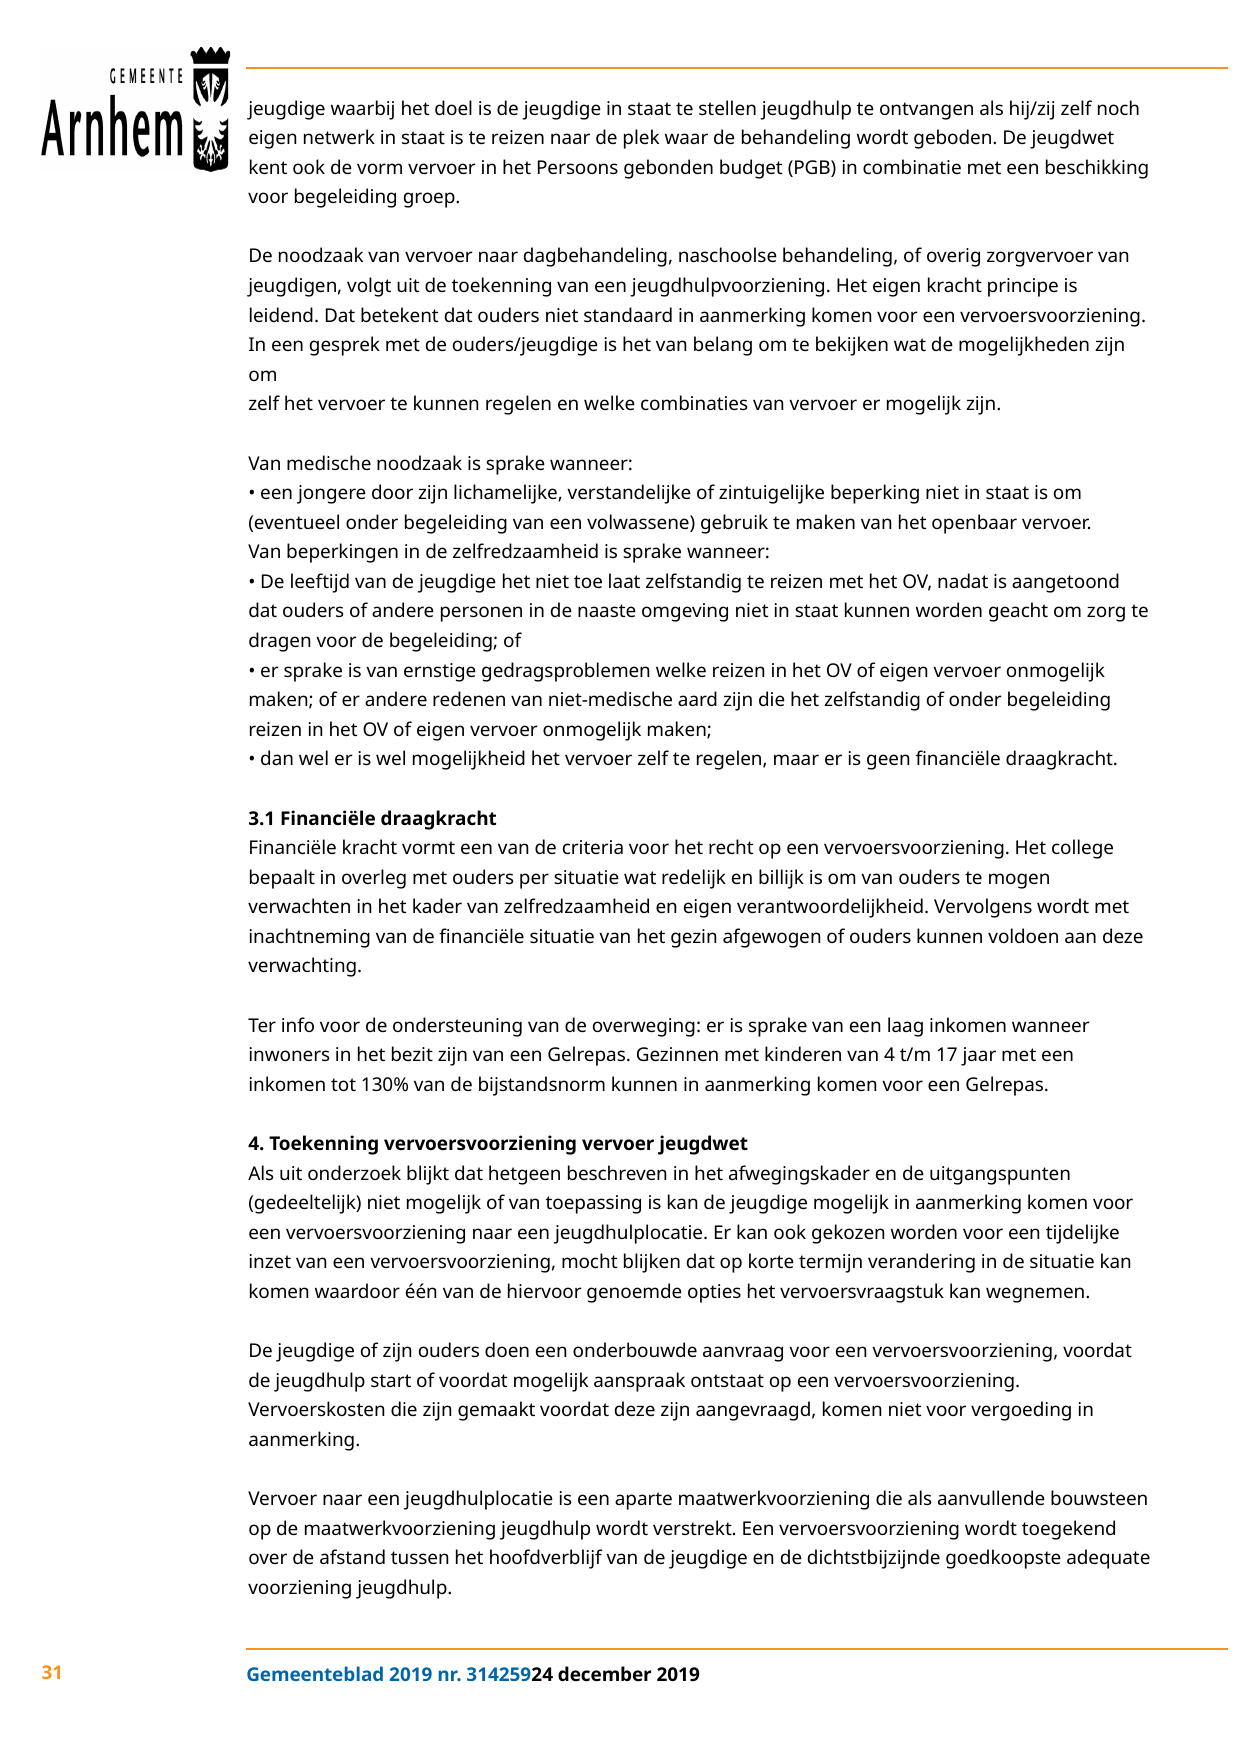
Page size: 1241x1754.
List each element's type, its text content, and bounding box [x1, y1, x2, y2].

text Vervoer naar een jeugdhulplocatie is een aparte maatwerkvoorziening die als aanvullende bouwsteen op de maatwerkvoorziening jeugdhulp wordt verstrekt. Een vervoersvoorziening wordt toegekend over de afstand tussen het hoofdverblijf van de jeugdige en de dichtstbijzijnde goedkoopste adequate voorziening jeugdhulp. [248, 1485, 1152, 1600]
text • dan wel er is wel mogelijkheid het vervoer zelf te regelen, maar er is geen financiële draagkracht. [248, 746, 1152, 771]
text Van medische noodzaak is sprake wanneer: [248, 450, 1152, 476]
text De noodzaak van vervoer naar dagbehandeling, naschoolse behandeling, of overig zorgvervoer van jeugdigen, volgt uit de toekenning van een jeugdhulpvoorziening. Het eigen kracht principe is leidend. Dat betekent dat ouders niet standaard in aanmerking komen voor een vervoersvoorziening. In een gesprek met de ouders/jeugdige is het van belang om te bekijken wat de mogelijkheden zijn om [248, 243, 1152, 387]
text • er sprake is van ernstige gedragsproblemen welke reizen in het OV of eigen vervoer onmogelijk maken; of er andere redenen van niet-medische aard zijn die het zelfstandig of onder begeleiding reizen in het OV of eigen vervoer onmogelijk maken; [248, 657, 1152, 742]
text 4. Toekenning vervoersvoorziening vervoer jeugdwet [248, 1130, 1152, 1156]
text Als uit onderzoek blijkt dat hetgeen beschreven in het afwegingskader en de uitgangspunten (gedeeltelijk) niet mogelijk of van toepassing is kan de jeugdige mogelijk in aanmerking komen voor een vervoersvoorziening naar een jeugdhulplocatie. Er kan ook gekozen worden voor een tijdelijke inzet van een vervoersvoorziening, mocht blijken dat op korte termijn verandering in de situatie kan komen waardoor één van de hiervoor genoemde opties het vervoersvraagstuk kan wegnemen. [248, 1160, 1152, 1304]
text 3.1 Financiële draagkracht [248, 805, 1152, 831]
text jeugdige waarbij het doel is de jeugdige in staat te stellen jeugdhulp te ontvangen als hij/zij zelf noch eigen netwerk in staat is te reizen naar de plek waar de behandeling wordt geboden. De jeugdwet kent ook de vorm vervoer in het Persoons gebonden budget (PGB) in combinatie met een beschikking voor begeleiding groep. [248, 95, 1152, 209]
picture [41, 47, 231, 172]
text Financiële kracht vormt een van de criteria voor het recht op een vervoersvoorziening. Het college bepaalt in overleg met ouders per situatie wat redelijk en billijk is om van ouders te mogen verwachten in het kader van zelfredzaamheid en eigen verantwoordelijkheid. Vervolgens wordt met inachtneming van de financiële situatie van het gezin afgewogen of ouders kunnen voldoen aan deze verwachting. [248, 834, 1152, 978]
text Ter info voor de ondersteuning van de overweging: er is sprake van een laag inkomen wanneer inwoners in het bezit zijn van een Gelrepas. Gezinnen met kinderen van 4 t/m 17 jaar met een inkomen tot 130% van de bijstandsnorm kunnen in aanmerking komen voor een Gelrepas. [248, 1012, 1152, 1097]
text Van beperkingen in de zelfredzaamheid is sprake wanneer: [248, 538, 1152, 564]
text zelf het vervoer te kunnen regelen en welke combinaties van vervoer er mogelijk zijn. [248, 391, 1152, 416]
text • De leeftijd van de jeugdige het niet toe laat zelfstandig te reizen met het OV, nadat is aangetoond dat ouders of andere personen in de naaste omgeving niet in staat kunnen worden geacht om zorg te dragen voor de begeleiding; of [248, 568, 1152, 653]
text • een jongere door zijn lichamelijke, verstandelijke of zintuigelijke beperking niet in staat is om (eventueel onder begeleiding van een volwassene) gebruik te maken van het openbaar vervoer. [248, 479, 1152, 535]
text De jeugdige of zijn ouders doen een onderbouwde aanvraag voor een vervoersvoorziening, voordat de jeugdhulp start of voordat mogelijk aanspraak ontstaat op een vervoersvoorziening. Vervoerskosten die zijn gemaakt voordat deze zijn aangevraagd, komen niet voor vergoeding in aanmerking. [248, 1337, 1152, 1452]
